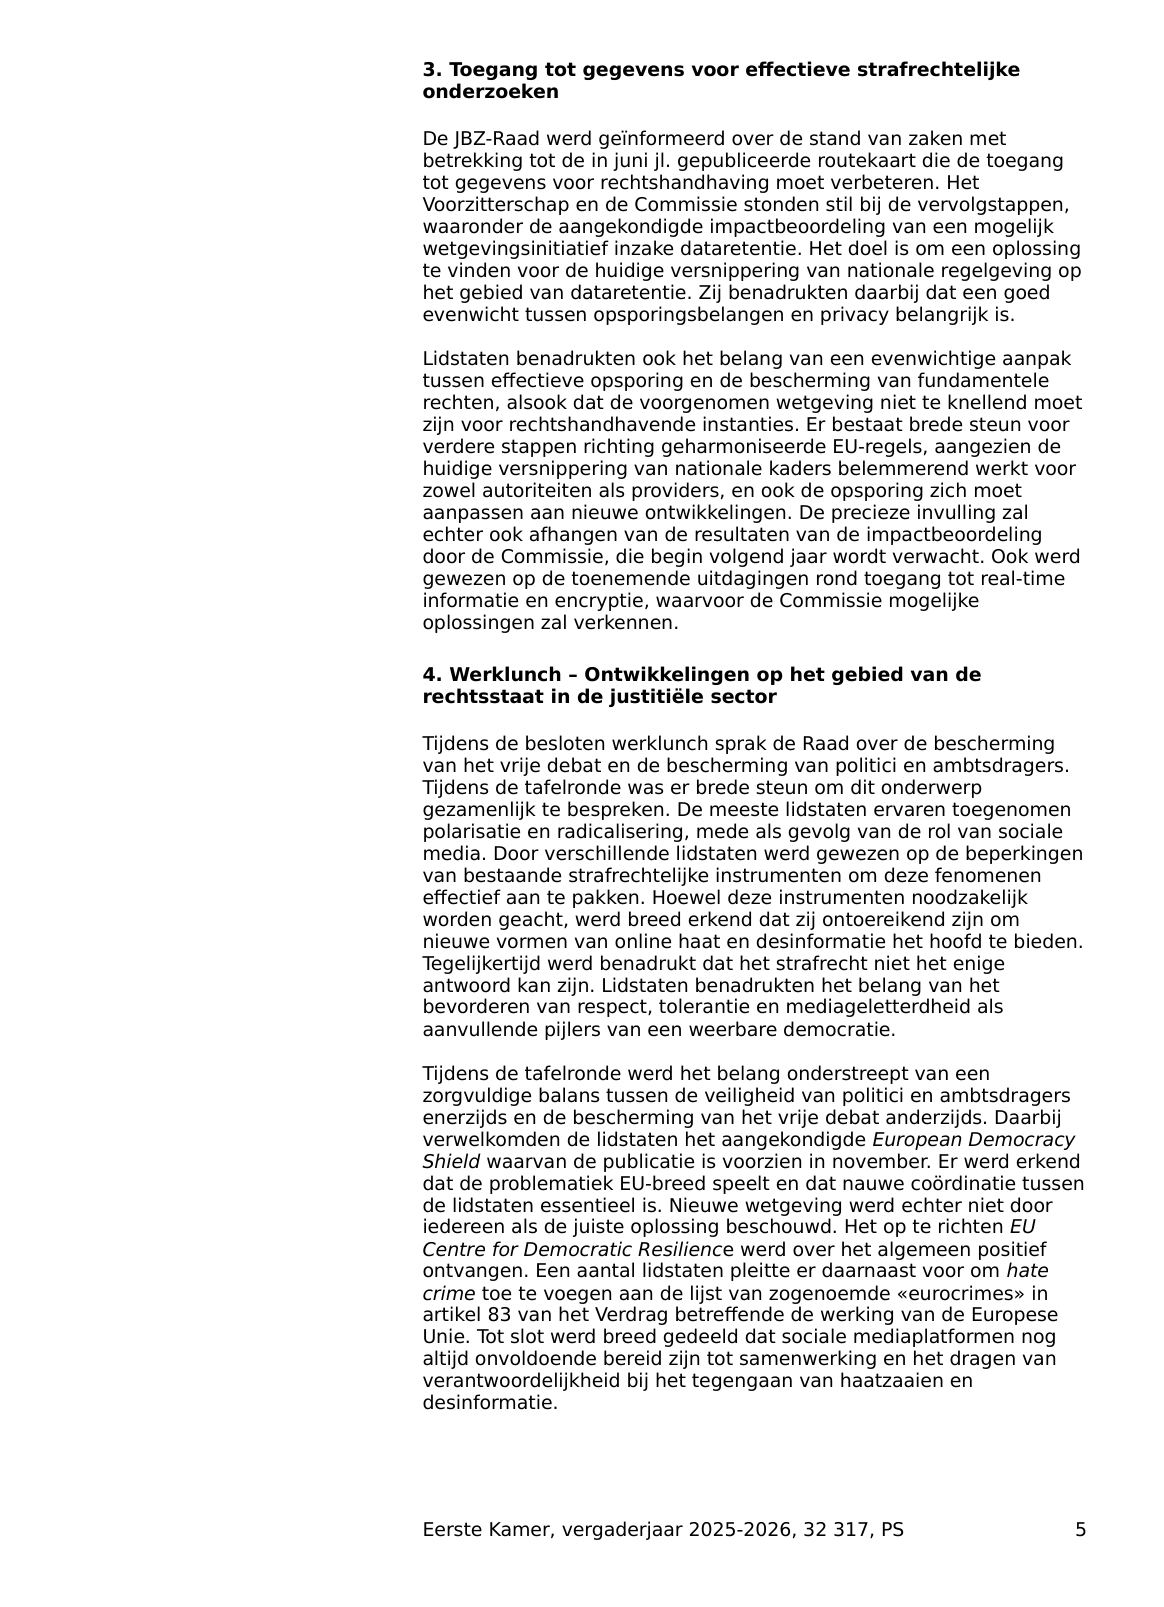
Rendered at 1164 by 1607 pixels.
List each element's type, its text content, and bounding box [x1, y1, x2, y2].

text De JBZ-Raad werd geïnformeerd over de stand van zaken met betrekking tot de in juni jl. gepubliceerde routekaart die de toegang tot gegevens voor rechtshandhaving moet verbeteren. Het Voorzitterschap en de Commissie stonden stil bij de vervolgstappen, waaronder de aangekondigde impactbeoordeling van een mogelijk wetgevingsinitiatief inzake dataretentie. Het doel is om een oplossing te vinden voor de huidige versnippering van nationale regelgeving op het gebied van dataretentie. Zij benadrukten daarbij dat een goed evenwicht tussen opsporingsbelangen en privacy belangrijk is. [422, 128, 1087, 326]
text Lidstaten benadrukten ook het belang van een evenwichtige aanpak tussen effectieve opsporing en de bescherming van fundamentele rechten, alsook dat de voorgenomen wetgeving niet te knellend moet zijn voor rechtshandhavende instanties. Er bestaat brede steun voor verdere stappen richting geharmoniseerde EU-regels, aangezien de huidige versnippering van nationale kaders belemmerend werkt voor zowel autoriteiten als providers, en ook de opsporing zich moet aanpassen aan nieuwe ontwikkelingen. De precieze invulling zal echter ook afhangen van de resultaten van de impactbeoordeling door de Commissie, die begin volgend jaar wordt verwacht. Ook werd gewezen op de toenemende uitdagingen rond toegang tot real-time informatie en encryptie, waarvoor de Commissie mogelijke oplossingen zal verkennen. [422, 348, 1087, 634]
subtitle 3. Toegang tot gegevens voor effectieve strafrechtelijke onderzoeken [422, 59, 1087, 103]
subtitle 4. Werklunch – Ontwikkelingen op het gebied van de rechtsstaat in de justitiële sector [422, 664, 1087, 708]
text Tijdens de tafelronde werd het belang onderstreept van een zorgvuldige balans tussen de veiligheid van politici en ambtsdragers enerzijds en de bescherming van het vrije debat anderzijds. Daarbij verwelkomden de lidstaten het aangekondigde European Democracy Shield waarvan de publicatie is voorzien in november. Er werd erkend dat de problematiek EU-breed speelt en dat nauwe coördinatie tussen de lidstaten essentieel is. Nieuwe wetgeving werd echter niet door iedereen als de juiste oplossing beschouwd. Het op te richten EU Centre for Democratic Resilience werd over het algemeen positief ontvangen. Een aantal lidstaten pleitte er daarnaast voor om hate crime toe te voegen aan de lijst van zogenoemde «eurocrimes» in artikel 83 van het Verdrag betreffende de werking van de Europese Unie. Tot slot werd breed gedeeld dat sociale mediaplatformen nog altijd onvoldoende bereid zijn tot samenwerking en het dragen van verantwoordelijkheid bij het tegengaan van haatzaaien en desinformatie. [422, 1063, 1087, 1414]
text Tijdens de besloten werklunch sprak de Raad over de bescherming van het vrije debat en de bescherming van politici en ambtsdragers. Tijdens de tafelronde was er brede steun om dit onderwerp gezamenlijk te bespreken. De meeste lidstaten ervaren toegenomen polarisatie en radicalisering, mede als gevolg van de rol van sociale media. Door verschillende lidstaten werd gewezen op de beperkingen van bestaande strafrechtelijke instrumenten om deze fenomenen effectief aan te pakken. Hoewel deze instrumenten noodzakelijk worden geacht, werd breed erkend dat zij ontoereikend zijn om nieuwe vormen van online haat en desinformatie het hoofd te bieden. Tegelijkertijd werd benadrukt dat het strafrecht niet het enige antwoord kan zijn. Lidstaten benadrukten het belang van het bevorderen van respect, tolerantie en mediageletterdheid als aanvullende pijlers van een weerbare democratie. [422, 733, 1087, 1040]
